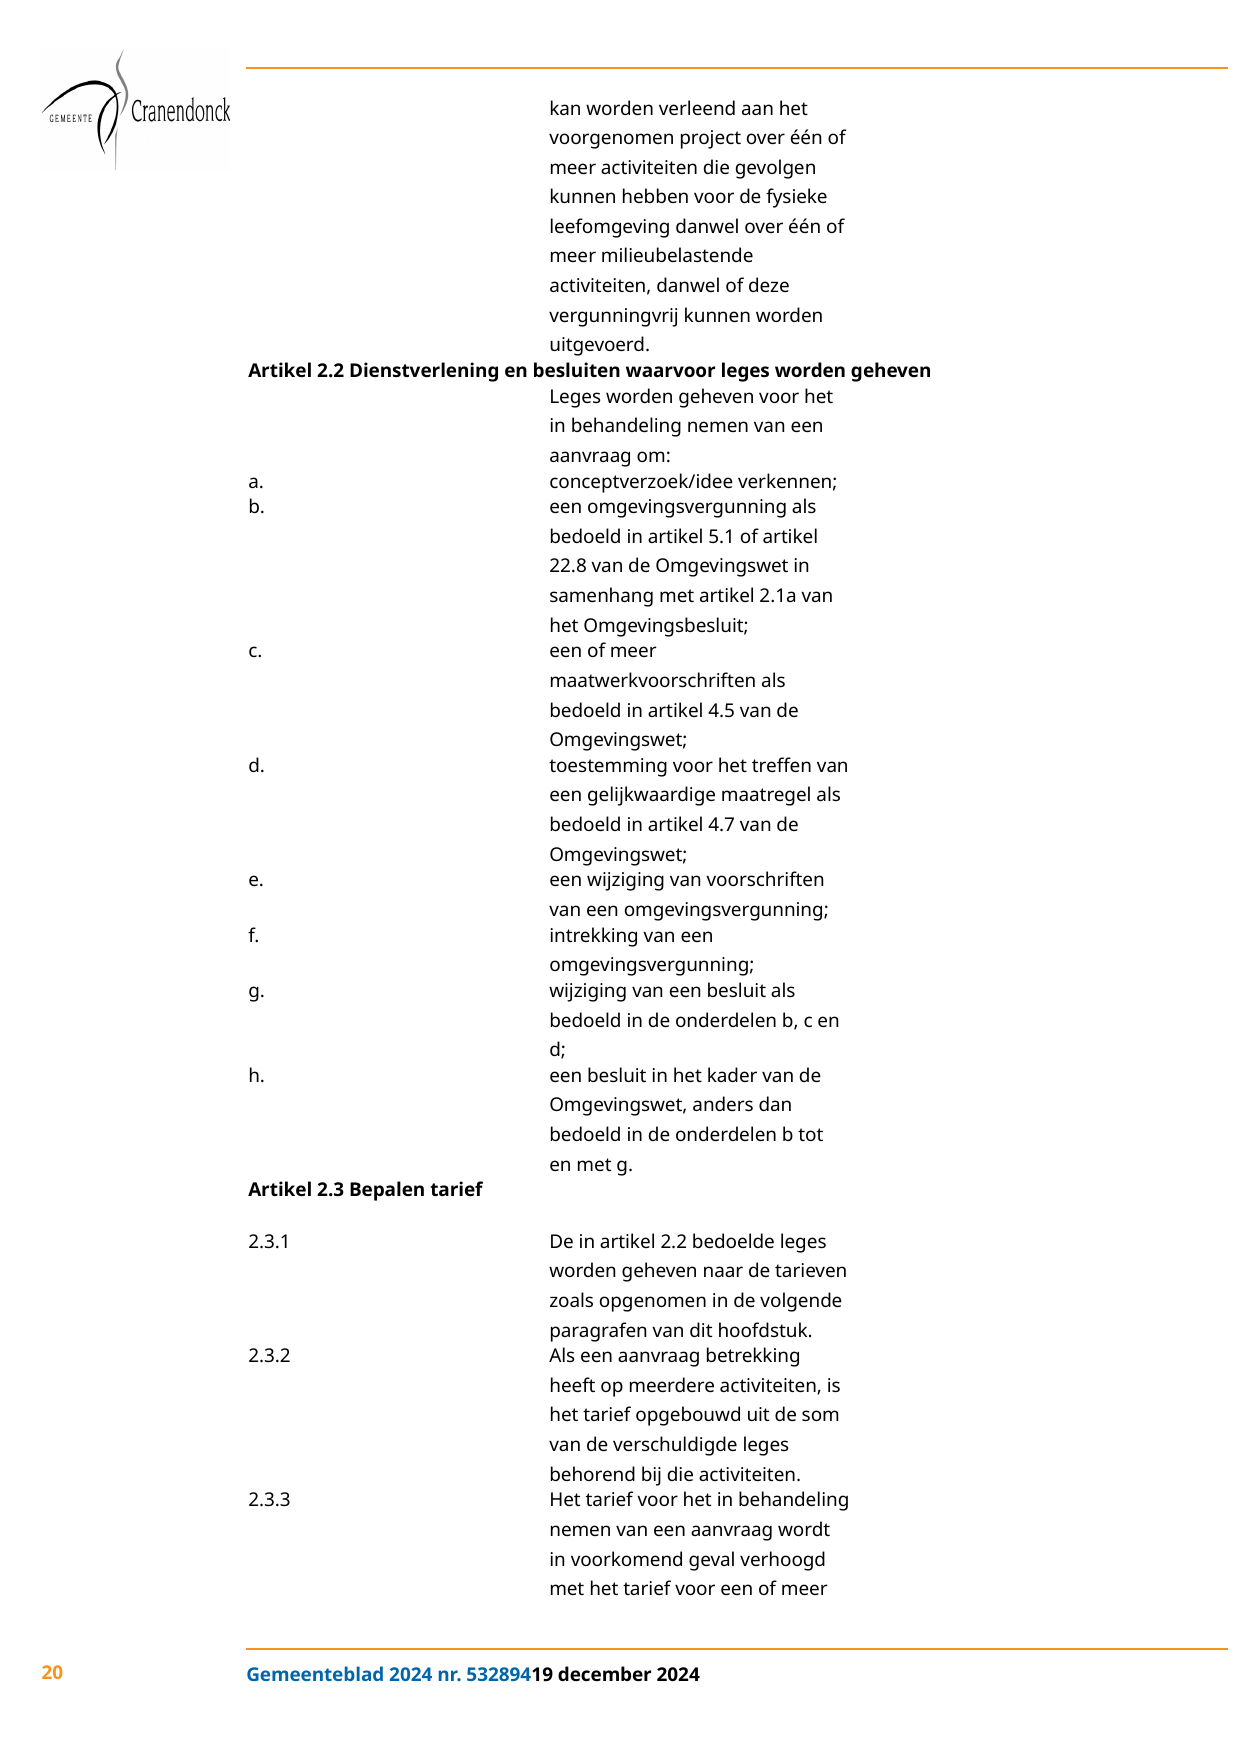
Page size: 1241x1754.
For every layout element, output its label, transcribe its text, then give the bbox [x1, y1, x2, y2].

table_cell [850, 867, 1152, 922]
table_cell Artikel 2.3 Bepalen tarief [248, 1177, 1152, 1202]
table_cell [850, 638, 1152, 752]
table_cell toestemming voor het treffen van een gelijkwaardige maatregel als bedoeld in artikel 4.7 van de Omgevingswet; [549, 752, 850, 867]
table_cell De in artikel 2.2 bedoelde leges worden geheven naar de tarieven zoals opgenomen in de volgende paragrafen van dit hoofdstuk. [549, 1228, 850, 1342]
table_cell conceptverzoek/idee verkennen; [549, 468, 850, 493]
table_cell c. [248, 638, 549, 752]
table_cell een besluit in het kader van de Omgevingswet, anders dan bedoeld in de onderdelen b tot en met g. [549, 1062, 850, 1177]
table_cell [850, 95, 1152, 357]
table_cell [850, 922, 1152, 977]
table_cell [248, 95, 549, 357]
table_cell intrekking van een omgevingsvergunning; [549, 922, 850, 977]
table_cell een omgevingsvergunning als bedoeld in artikel 5.1 of artikel 22.8 van de Omgevingswet in samenhang met artikel 2.1a van het Omgevingsbesluit; [549, 494, 850, 638]
table_cell g. [248, 977, 549, 1062]
table_cell h. [248, 1062, 549, 1177]
table_cell Artikel 2.2 Dienstverlening en besluiten waarvoor leges worden geheven [248, 357, 1152, 383]
table_cell [850, 468, 1152, 493]
table_cell 2.3.2 [248, 1343, 549, 1487]
table_cell a. [248, 468, 549, 493]
table_cell [248, 383, 549, 468]
table_cell [850, 977, 1152, 1062]
table_cell f. [248, 922, 549, 977]
table_cell 2.3.3 [248, 1487, 549, 1601]
table_cell [850, 1062, 1152, 1177]
table_cell 2.3.1 [248, 1228, 549, 1342]
table_cell e. [248, 867, 549, 922]
table_cell d. [248, 752, 549, 867]
table_cell Het tarief voor het in behandeling nemen van een aanvraag wordt in voorkomend geval verhoogd met het tarief voor een of meer [549, 1487, 850, 1601]
table_cell [850, 1228, 1152, 1342]
table_cell b. [248, 494, 549, 638]
table_cell [850, 1202, 1152, 1228]
table_cell een of meer maatwerkvoorschriften als bedoeld in artikel 4.5 van de Omgevingswet; [549, 638, 850, 752]
picture [41, 47, 231, 172]
table_cell Als een aanvraag betrekking heeft op meerdere activiteiten, is het tarief opgebouwd uit de som van de verschuldigde leges behorend bij die activiteiten. [549, 1343, 850, 1487]
table_cell [850, 383, 1152, 468]
table_cell een wijziging van voorschriften van een omgevingsvergunning; [549, 867, 850, 922]
table_cell [850, 1343, 1152, 1487]
table_cell [850, 494, 1152, 638]
table_cell kan worden verleend aan het voorgenomen project over één of meer activiteiten die gevolgen kunnen hebben voor de fysieke leefomgeving danwel over één of meer milieubelastende activiteiten, danwel of deze vergunningvrij kunnen worden uitgevoerd. [549, 95, 850, 357]
table_cell Leges worden geheven voor het in behandeling nemen van een aanvraag om: [549, 383, 850, 468]
table_cell [549, 1202, 850, 1228]
table_cell [850, 1487, 1152, 1601]
table_cell [248, 1202, 549, 1228]
table_cell [850, 752, 1152, 867]
table_cell wijziging van een besluit als bedoeld in de onderdelen b, c en d; [549, 977, 850, 1062]
